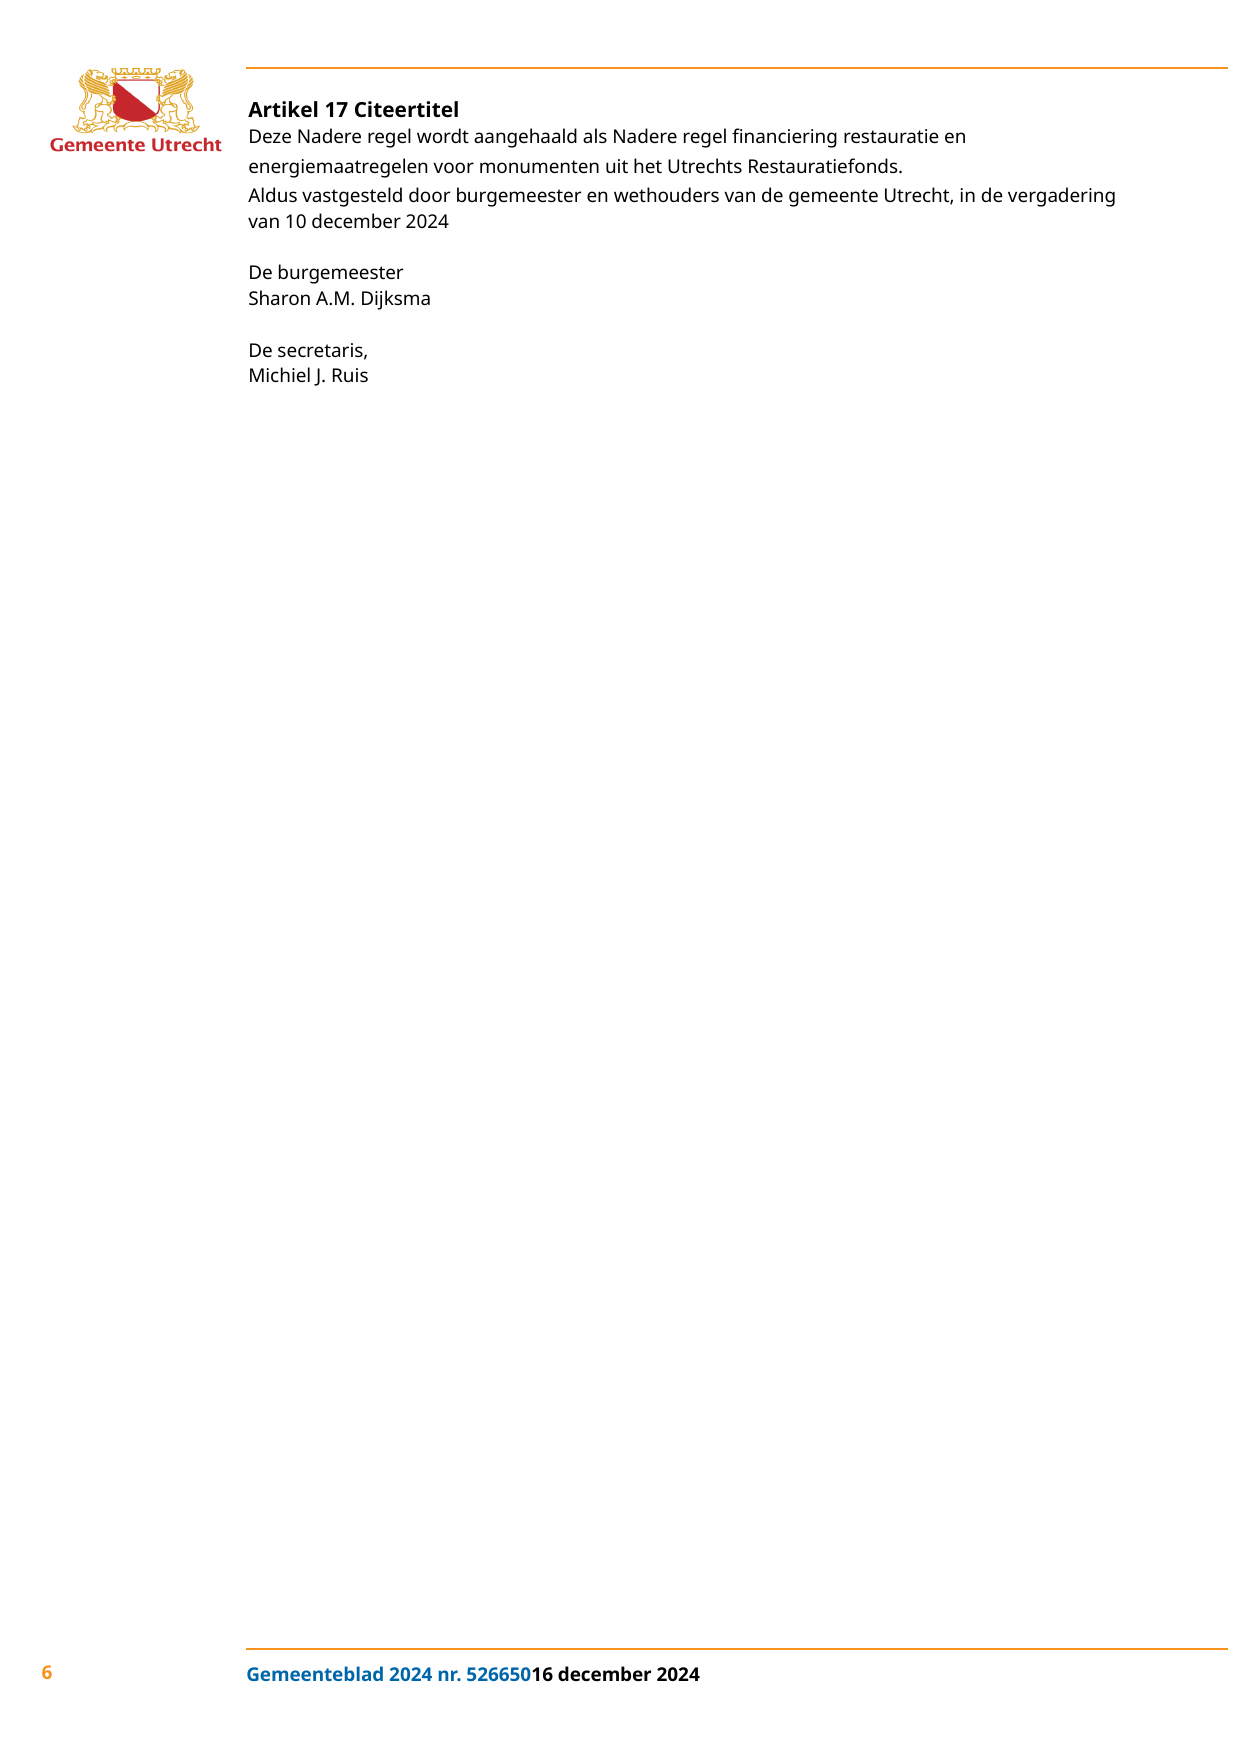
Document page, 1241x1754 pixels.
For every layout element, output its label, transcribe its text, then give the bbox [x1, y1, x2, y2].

text Sharon A.M. Dijksma [248, 285, 1152, 311]
text Deze Nadere regel wordt aangehaald als Nadere regel financiering restauratie en energiemaatregelen voor monumenten uit het Utrechts Restauratiefonds. [248, 123, 1152, 178]
text De secretaris, [248, 337, 1152, 362]
text Artikel 17 Citeertitel [248, 95, 1152, 123]
text De burgemeester [248, 259, 1152, 285]
text Aldus vastgesteld door burgemeester en wethouders van de gemeente Utrecht, in de vergadering van 10 december 2024 [248, 182, 1152, 234]
picture [41, 47, 231, 172]
text Michiel J. Ruis [248, 362, 1152, 388]
